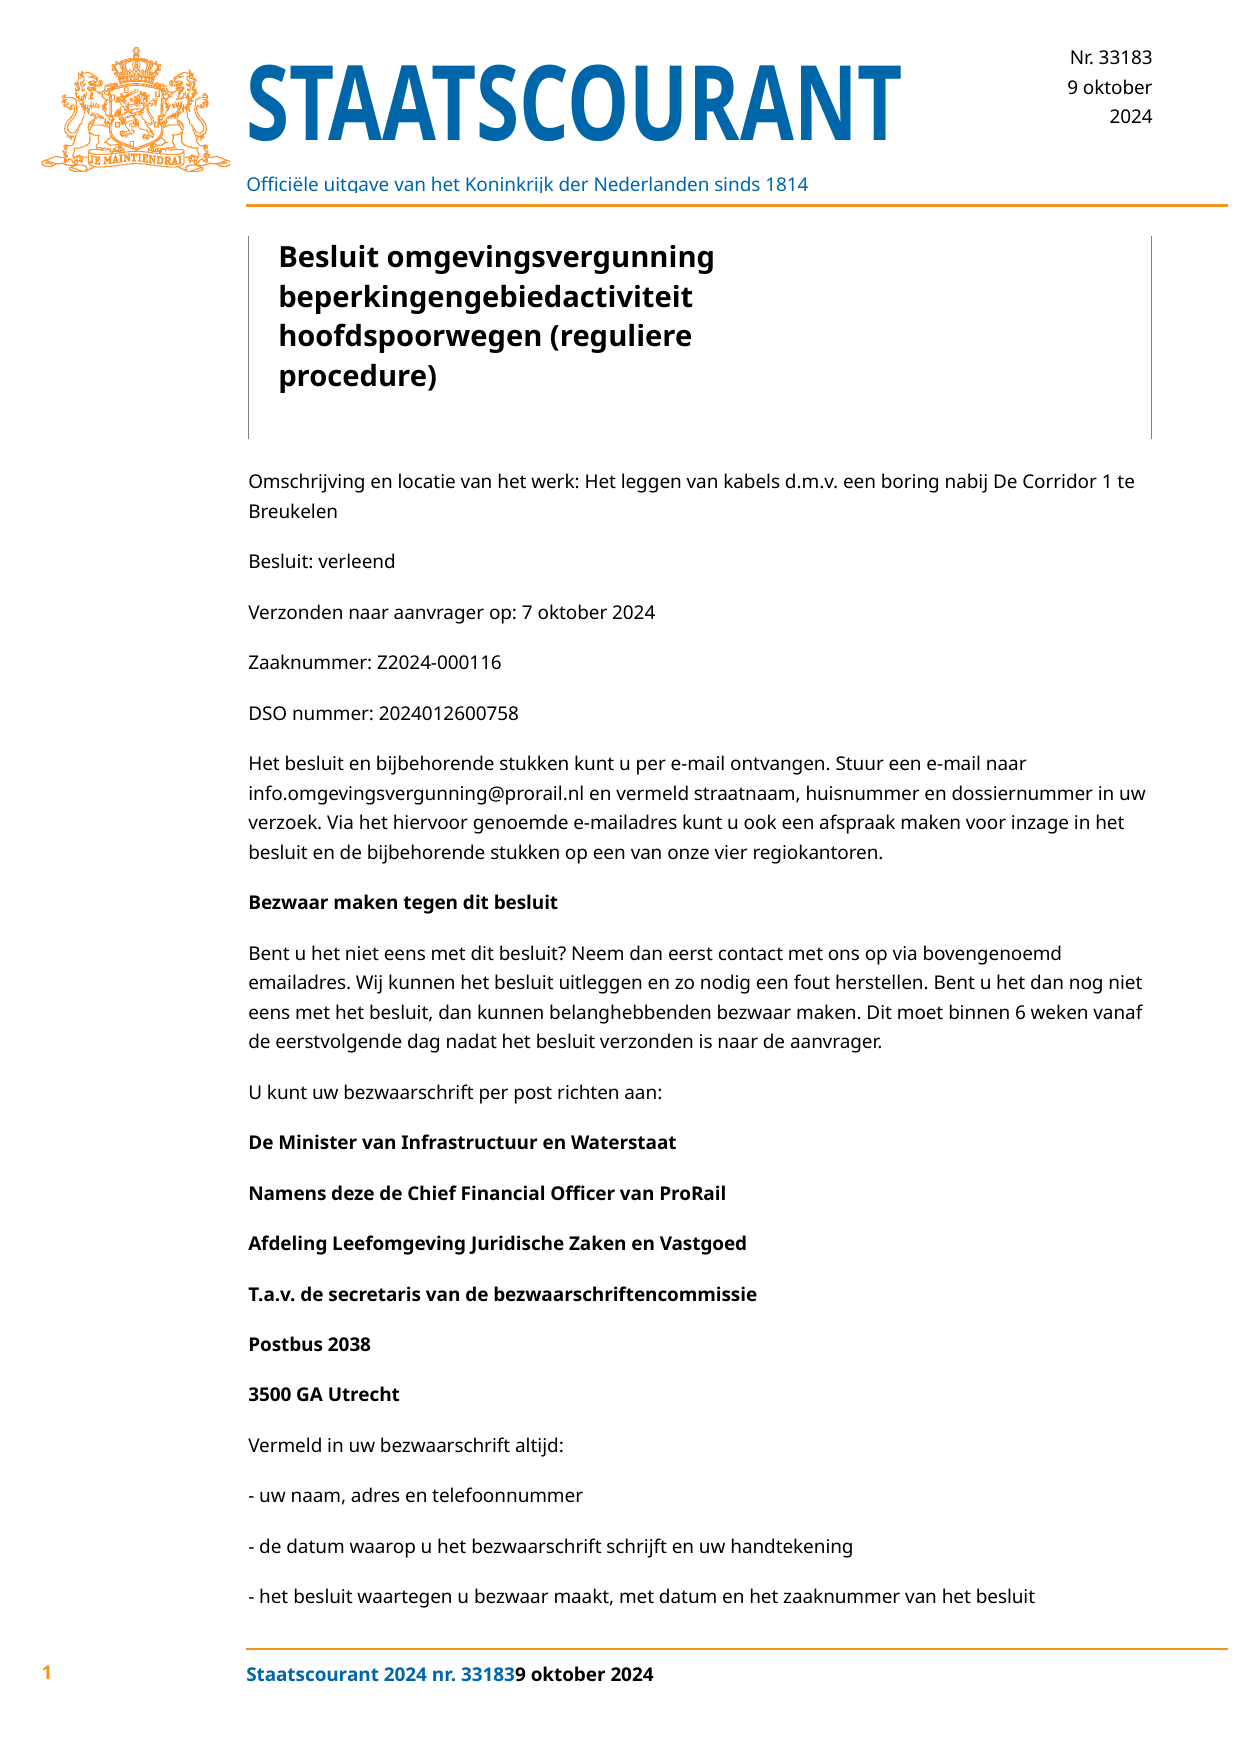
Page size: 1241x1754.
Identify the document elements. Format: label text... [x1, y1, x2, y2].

text Besluit: verleend [248, 549, 1152, 574]
text - het besluit waartegen u bezwaar maakt, met datum en het zaaknummer van het besluit [248, 1583, 1152, 1609]
table_header Besluit omgevingsvergunning beperkingengebiedactiviteit hoofdspoorwegen (reguliere procedure) [249, 236, 850, 439]
text - de datum waarop u het bezwaarschrift schrijft en uw handtekening [248, 1533, 1152, 1558]
text Vermeld in uw bezwaarschrift altijd: [248, 1432, 1152, 1458]
text 3500 GA Utrecht [248, 1382, 1152, 1407]
text Omschrijving en locatie van het werk: Het leggen van kabels d.m.v. een boring nabij De Corridor 1 te Breukelen [248, 469, 1152, 524]
table_header [1090, 236, 1151, 413]
text U kunt uw bezwaarschrift per post richten aan: [248, 1079, 1152, 1105]
text Verzonden naar aanvrager op: 7 oktober 2024 [248, 599, 1152, 625]
text Namens deze de Chief Financial Officer van ProRail [248, 1180, 1152, 1206]
table_header [850, 414, 1151, 439]
picture [912, 236, 1090, 414]
text Zaaknummer: Z2024-000116 [248, 649, 1152, 675]
text De Minister van Infrastructuur en Waterstaat [248, 1129, 1152, 1155]
text - uw naam, adres en telefoonnummer [248, 1482, 1152, 1508]
text Afdeling Leefomgeving Juridische Zaken en Vastgoed [248, 1230, 1152, 1256]
text T.a.v. de secretaris van de bezwaarschriftencommissie [248, 1281, 1152, 1306]
picture [41, 47, 231, 172]
text Bent u het niet eens met dit besluit? Neem dan eerst contact met ons op via bovengenoemd emailadres. Wij kunnen het besluit uitleggen en zo nodig een fout herstellen. Bent u het dan nog niet eens met het besluit, dan kunnen belanghebbenden bezwaar maken. Dit moet binnen 6 weken vanaf de eerstvolgende dag nadat het besluit verzonden is naar de aanvrager. [248, 940, 1152, 1054]
text Het besluit en bijbehorende stukken kunt u per e-mail ontvangen. Stuur een e-mail naar info.omgevingsvergunning@prorail.nl en vermeld straatnaam, huisnummer en dossiernummer in uw verzoek. Via het hiervoor genoemde e-mailadres kunt u ook een afspraak maken voor inzage in het besluit en de bijbehorende stukken op een van onze vier regiokantoren. [248, 750, 1152, 865]
text Bezwaar maken tegen dit besluit [248, 889, 1152, 915]
text Postbus 2038 [248, 1331, 1152, 1357]
table_header [850, 236, 912, 413]
text DSO nummer: 2024012600758 [248, 700, 1152, 726]
